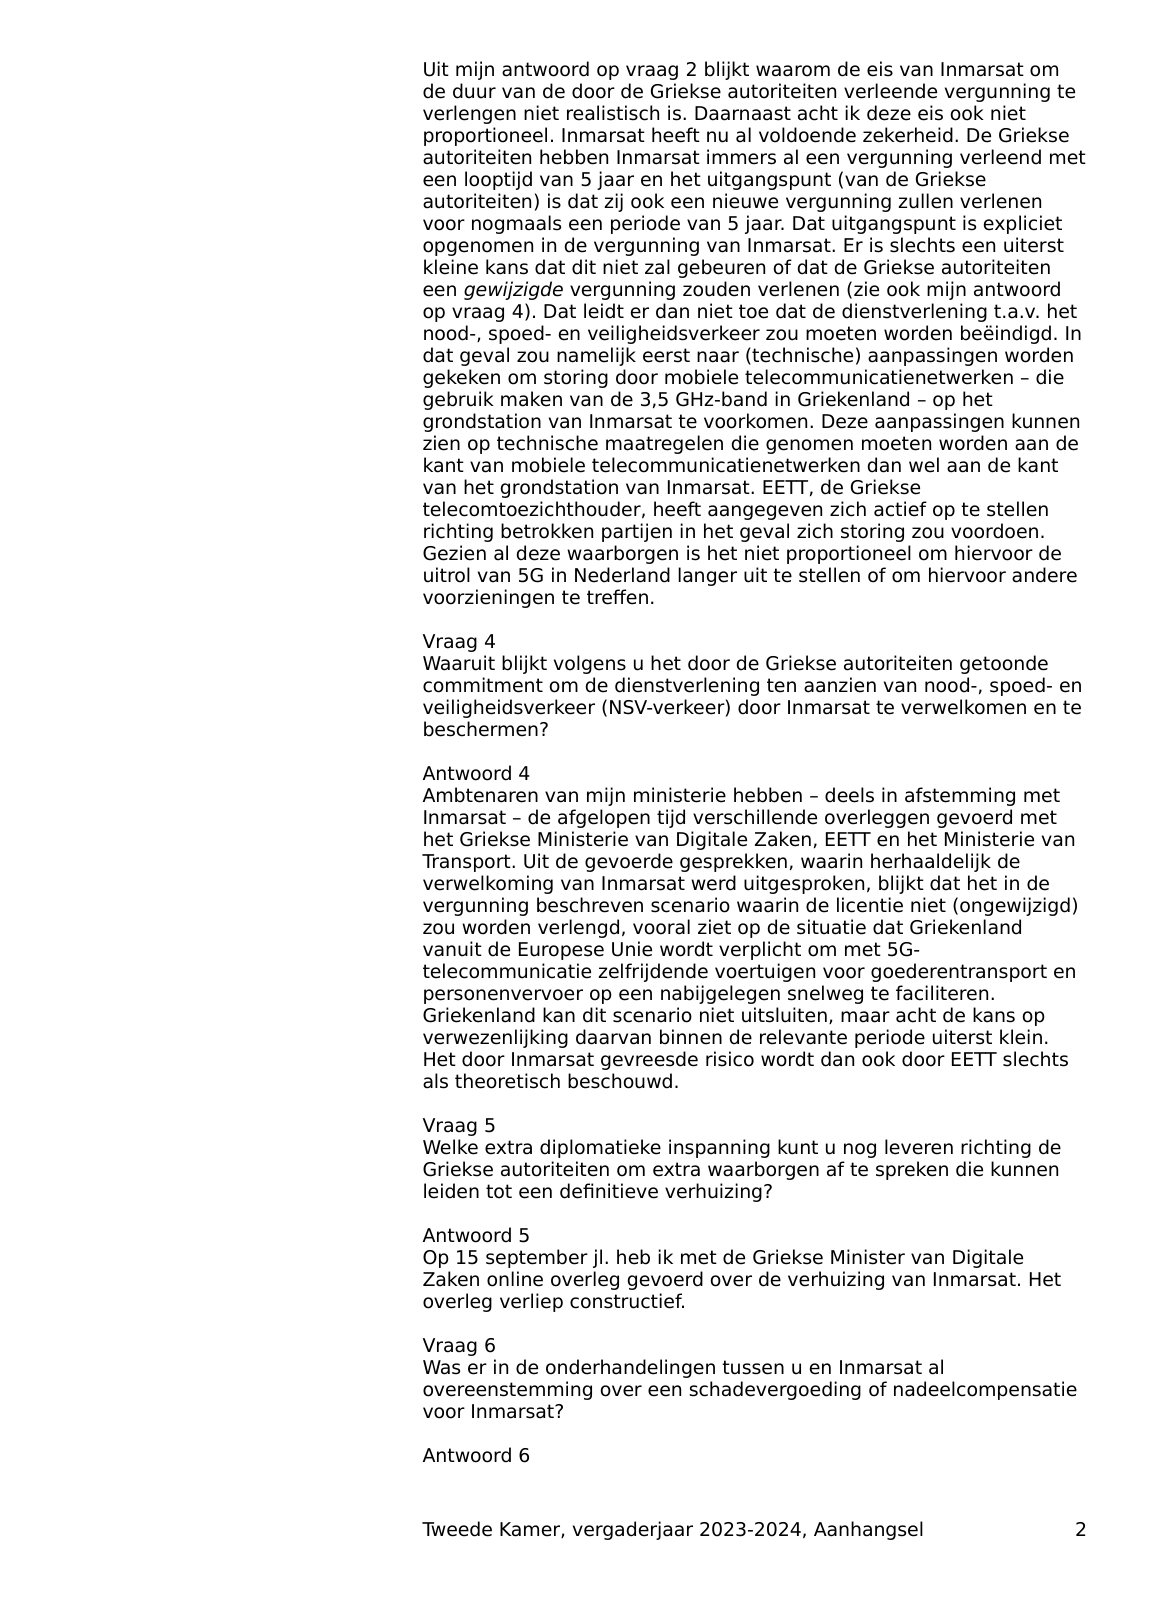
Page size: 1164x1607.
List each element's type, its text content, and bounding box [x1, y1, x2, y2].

text Vraag 5 [422, 1115, 1087, 1137]
text Waaruit blijkt volgens u het door de Griekse autoriteiten getoonde commitment om de dienstverlening ten aanzien van nood-, spoed- en veiligheidsverkeer (NSV-verkeer) door Inmarsat te verwelkomen en te beschermen? [422, 653, 1087, 741]
text Antwoord 4 [422, 763, 1087, 785]
text Op 15 september jl. heb ik met de Griekse Minister van Digitale Zaken online overleg gevoerd over de verhuizing van Inmarsat. Het overleg verliep constructief. [422, 1247, 1087, 1313]
text Antwoord 6 [422, 1445, 1087, 1467]
text Was er in de onderhandelingen tussen u en Inmarsat al overeenstemming over een schadevergoeding of nadeelcompensatie voor Inmarsat? [422, 1357, 1087, 1423]
text Vraag 6 [422, 1335, 1087, 1357]
text Vraag 4 [422, 631, 1087, 653]
text Welke extra diplomatieke inspanning kunt u nog leveren richting de Griekse autoriteiten om extra waarborgen af te spreken die kunnen leiden tot een definitieve verhuizing? [422, 1137, 1087, 1203]
text Uit mijn antwoord op vraag 2 blijkt waarom de eis van Inmarsat om de duur van de door de Griekse autoriteiten verleende vergunning te verlengen niet realistisch is. Daarnaast acht ik deze eis ook niet proportioneel. Inmarsat heeft nu al voldoende zekerheid. De Griekse autoriteiten hebben Inmarsat immers al een vergunning verleend met een looptijd van 5 jaar en het uitgangspunt (van de Griekse autoriteiten) is dat zij ook een nieuwe vergunning zullen verlenen voor nogmaals een periode van 5 jaar. Dat uitgangspunt is expliciet opgenomen in de vergunning van Inmarsat. Er is slechts een uiterst kleine kans dat dit niet zal gebeuren of dat de Griekse autoriteiten een gewijzigde vergunning zouden verlenen (zie ook mijn antwoord op vraag 4). Dat leidt er dan niet toe dat de dienstverlening t.a.v. het nood-, spoed- en veiligheidsverkeer zou moeten worden beëindigd. In dat geval zou namelijk eerst naar (technische) aanpassingen worden gekeken om storing door mobiele telecommunicatienetwerken – die gebruik maken van de 3,5 GHz-band in Griekenland – op het grondstation van Inmarsat te voorkomen. Deze aanpassingen kunnen zien op technische maatregelen die genomen moeten worden aan de kant van mobiele telecommunicatienetwerken dan wel aan de kant van het grondstation van Inmarsat. EETT, de Griekse telecomtoezichthouder, heeft aangegeven zich actief op te stellen richting betrokken partijen in het geval zich storing zou voordoen. Gezien al deze waarborgen is het niet proportioneel om hiervoor de uitrol van 5G in Nederland langer uit te stellen of om hiervoor andere voorzieningen te treffen. [422, 59, 1087, 608]
text Antwoord 5 [422, 1225, 1087, 1247]
text Ambtenaren van mijn ministerie hebben – deels in afstemming met Inmarsat – de afgelopen tijd verschillende overleggen gevoerd met het Griekse Ministerie van Digitale Zaken, EETT en het Ministerie van Transport. Uit de gevoerde gesprekken, waarin herhaaldelijk de verwelkoming van Inmarsat werd uitgesproken, blijkt dat het in de vergunning beschreven scenario waarin de licentie niet (ongewijzigd) zou worden verlengd, vooral ziet op de situatie dat Griekenland vanuit de Europese Unie wordt verplicht om met 5G-telecommunicatie zelfrijdende voertuigen voor goederentransport en personenvervoer op een nabijgelegen snelweg te faciliteren. Griekenland kan dit scenario niet uitsluiten, maar acht de kans op verwezenlijking daarvan binnen de relevante periode uiterst klein. Het door Inmarsat gevreesde risico wordt dan ook door EETT slechts als theoretisch beschouwd. [422, 785, 1087, 1092]
